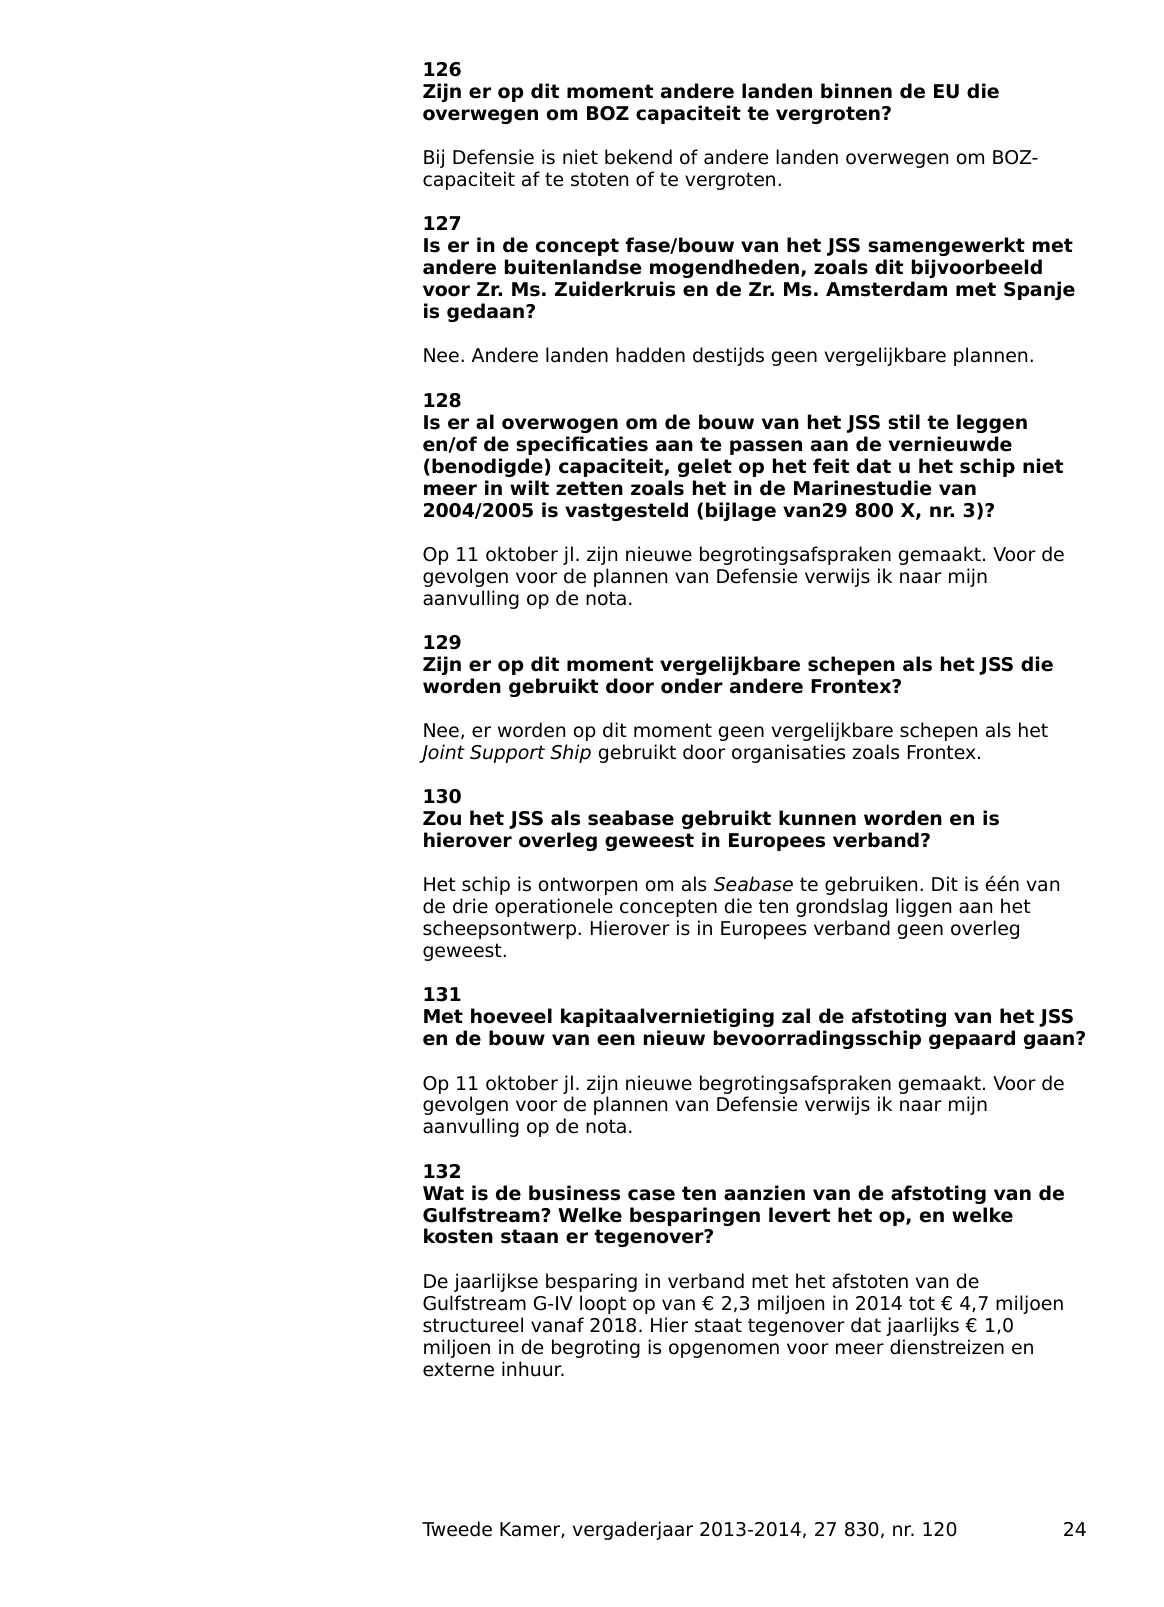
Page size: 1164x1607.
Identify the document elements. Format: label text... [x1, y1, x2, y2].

text Het schip is ontworpen om als Seabase te gebruiken. Dit is één van de drie operationele concepten die ten grondslag liggen aan het scheepsontwerp. Hierover is in Europees verband geen overleg geweest. [422, 874, 1087, 962]
text 128 [422, 389, 1087, 412]
text Op 11 oktober jl. zijn nieuwe begrotingsafspraken gemaakt. Voor de gevolgen voor de plannen van Defensie verwijs ik naar mijn aanvulling op de nota. [422, 1072, 1087, 1138]
text Zijn er op dit moment andere landen binnen de EU die overwegen om BOZ capaciteit te vergroten? [422, 81, 1087, 125]
text Op 11 oktober jl. zijn nieuwe begrotingsafspraken gemaakt. Voor de gevolgen voor de plannen van Defensie verwijs ik naar mijn aanvulling op de nota. [422, 544, 1087, 609]
text Nee. Andere landen hadden destijds geen vergelijkbare plannen. [422, 345, 1087, 367]
text 131 [422, 984, 1087, 1006]
text Met hoeveel kapitaalvernietiging zal de afstoting van het JSS en de bouw van een nieuw bevoorradingsschip gepaard gaan? [422, 1006, 1087, 1050]
text Zijn er op dit moment vergelijkbare schepen als het JSS die worden gebruikt door onder andere Frontex? [422, 654, 1087, 698]
text Bij Defensie is niet bekend of andere landen overwegen om BOZ-capaciteit af te stoten of te vergroten. [422, 147, 1087, 191]
text Wat is de business case ten aanzien van de afstoting van de Gulfstream? Welke besparingen levert het op, en welke kosten staan er tegenover? [422, 1182, 1087, 1248]
text Nee, er worden op dit moment geen vergelijkbare schepen als het Joint Support Ship gebruikt door organisaties zoals Frontex. [422, 720, 1087, 764]
text 127 [422, 213, 1087, 235]
text 130 [422, 786, 1087, 808]
text 132 [422, 1161, 1087, 1182]
text Is er al overwogen om de bouw van het JSS stil te leggen en/of de specificaties aan te passen aan de vernieuwde (benodigde) capaciteit, gelet op het feit dat u het schip niet meer in wilt zetten zoals het in de Marinestudie van 2004/2005 is vastgesteld (bijlage van29 800 X, nr. 3)? [422, 412, 1087, 521]
text De jaarlijkse besparing in verband met het afstoten van de Gulfstream G-IV loopt op van € 2,3 miljoen in 2014 tot € 4,7 miljoen structureel vanaf 2018. Hier staat tegenover dat jaarlijks € 1,0 miljoen in de begroting is opgenomen voor meer dienstreizen en externe inhuur. [422, 1271, 1087, 1381]
text Is er in de concept fase/bouw van het JSS samengewerkt met andere buitenlandse mogendheden, zoals dit bijvoorbeeld voor Zr. Ms. Zuiderkruis en de Zr. Ms. Amsterdam met Spanje is gedaan? [422, 235, 1087, 323]
text 126 [422, 59, 1087, 81]
text Zou het JSS als seabase gebruikt kunnen worden en is hierover overleg geweest in Europees verband? [422, 808, 1087, 852]
text 129 [422, 632, 1087, 654]
